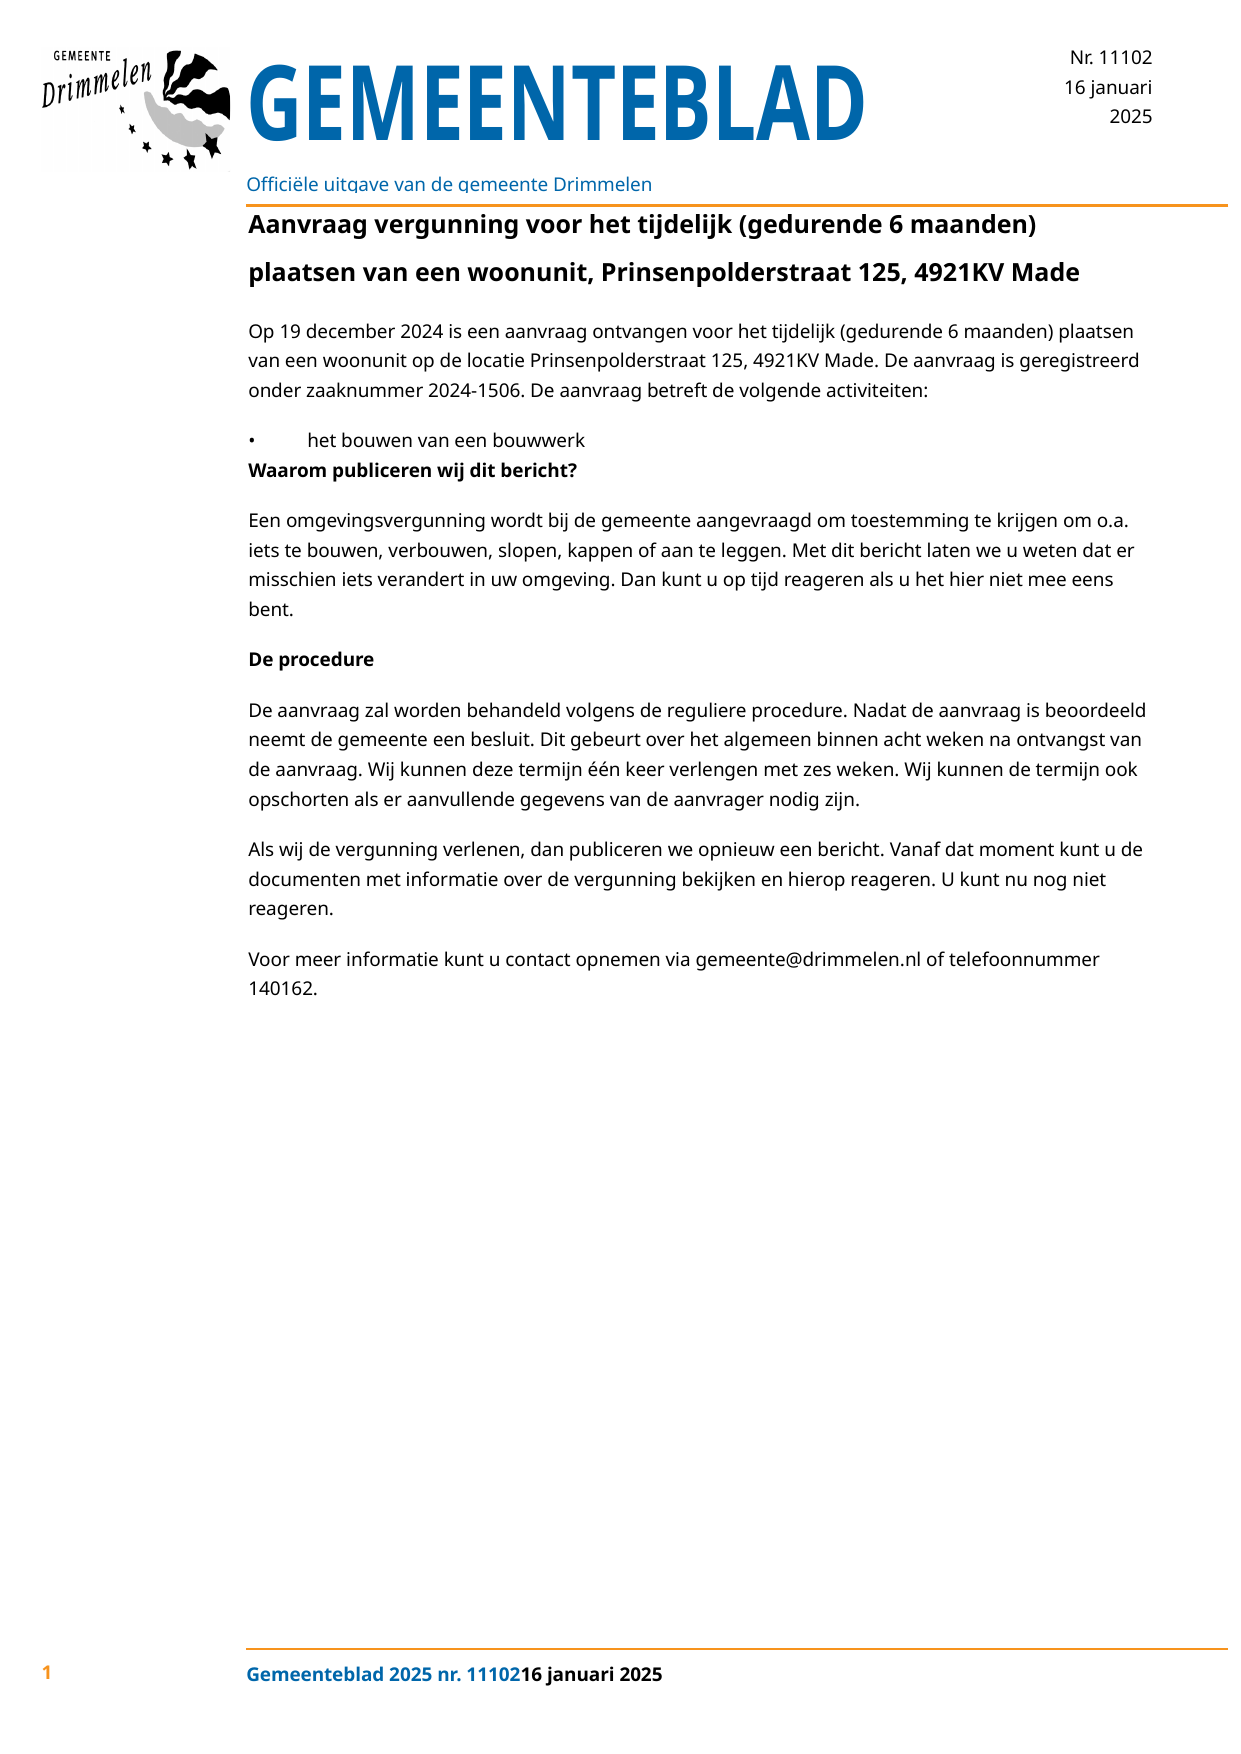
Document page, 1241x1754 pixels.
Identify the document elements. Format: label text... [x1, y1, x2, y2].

picture [41, 47, 231, 172]
text Als wij de vergunning verlenen, dan publiceren we opnieuw een bericht. Vanaf dat moment kunt u de documenten met informatie over de vergunning bekijken en hierop reageren. U kunt nu nog niet reageren. [248, 836, 1152, 921]
text Waarom publiceren wij dit bericht? [248, 457, 1152, 483]
list het bouwen van een bouwwerk [248, 427, 1152, 453]
text Een omgevingsvergunning wordt bij de gemeente aangevraagd om toestemming te krijgen om o.a. iets te bouwen, verbouwen, slopen, kappen of aan te leggen. Met dit bericht laten we u weten dat er misschien iets verandert in uw omgeving. Dan kunt u op tijd reageren als u het hier niet mee eens bent. [248, 507, 1152, 622]
text Aanvraag vergunning voor het tijdelijk (gedurende 6 maanden) plaatsen van een woonunit, Prinsenpolderstraat 125, 4921KV Made [248, 207, 1152, 288]
text Op 19 december 2024 is een aanvraag ontvangen voor het tijdelijk (gedurende 6 maanden) plaatsen van een woonunit op de locatie Prinsenpolderstraat 125, 4921KV Made. De aanvraag is geregistreerd onder zaaknummer 2024-1506. De aanvraag betreft de volgende activiteiten: [248, 318, 1152, 403]
text De procedure [248, 647, 1152, 672]
text De aanvraag zal worden behandeld volgens de reguliere procedure. Nadat de aanvraag is beoordeeld neemt de gemeente een besluit. Dit gebeurt over het algemeen binnen acht weken na ontvangst van de aanvraag. Wij kunnen deze termijn één keer verlengen met zes weken. Wij kunnen de termijn ook opschorten als er aanvullende gegevens van de aanvrager nodig zijn. [248, 697, 1152, 812]
text Voor meer informatie kunt u contact opnemen via gemeente@drimmelen.nl of telefoonnummer 140162. [248, 946, 1152, 1001]
